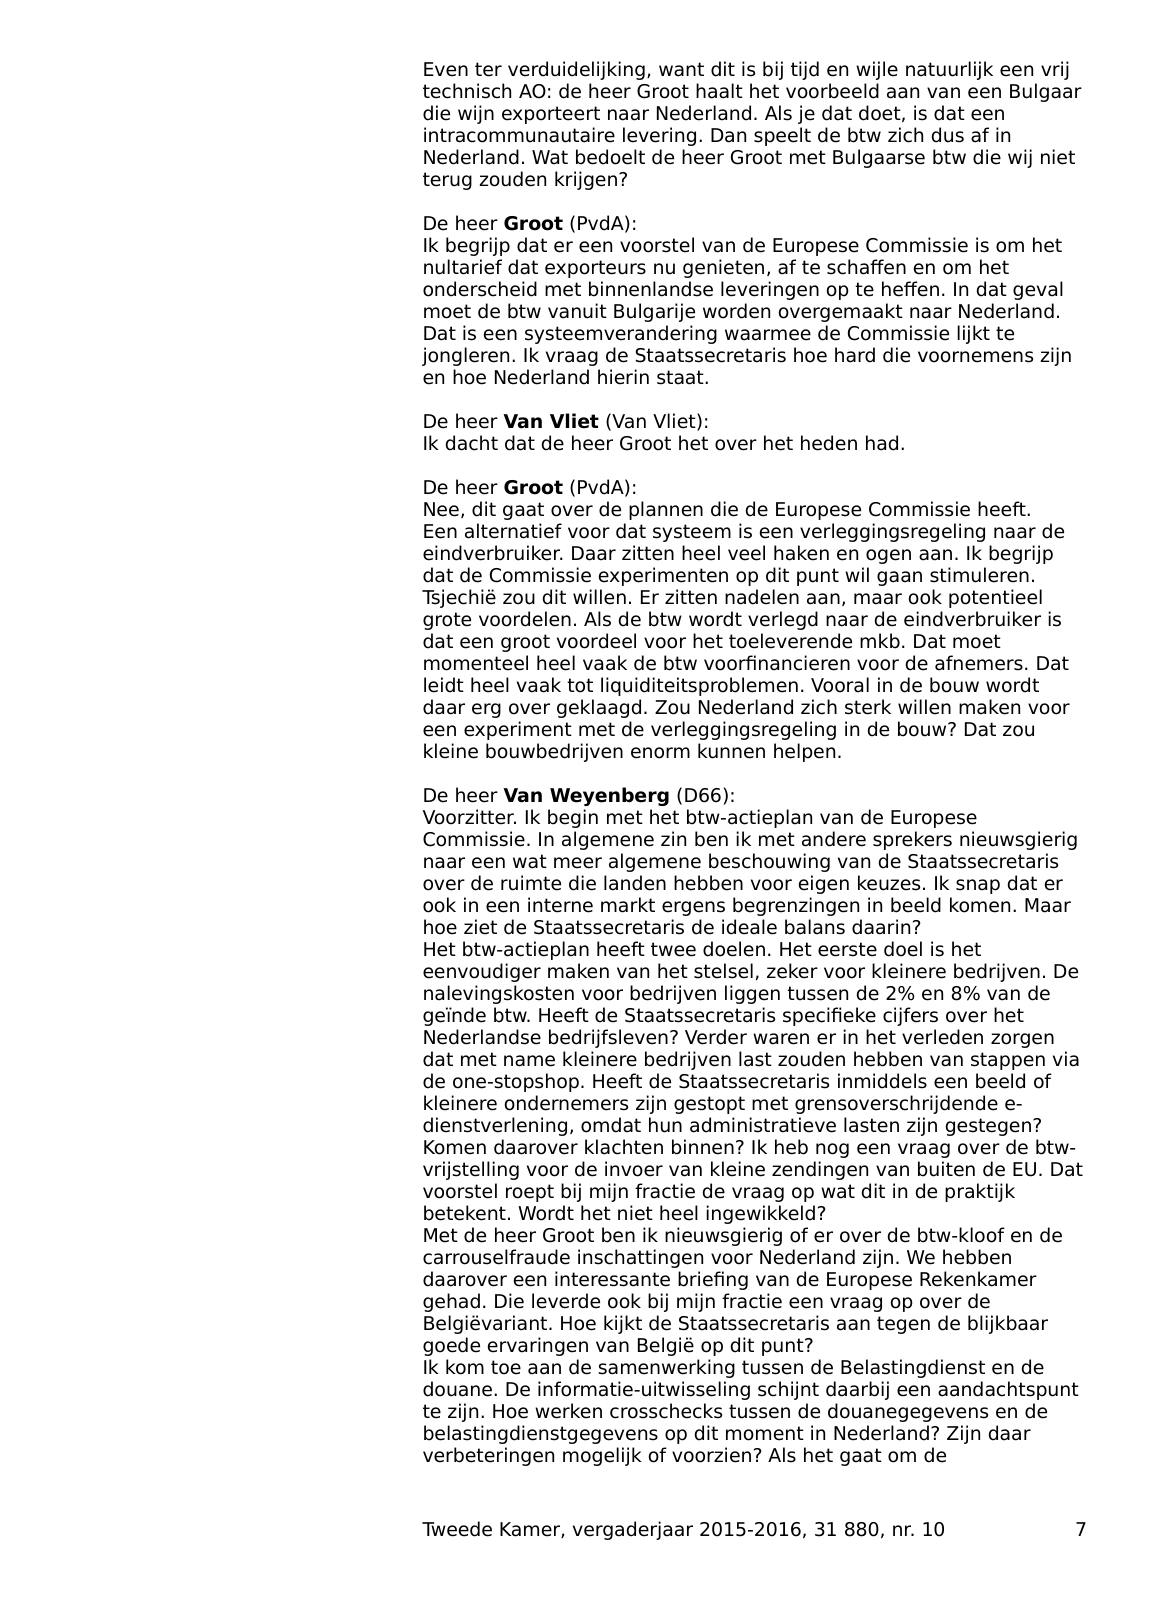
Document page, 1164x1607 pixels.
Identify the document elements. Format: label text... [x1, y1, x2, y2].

text Ik begrijp dat er een voorstel van de Europese Commissie is om het nultarief dat exporteurs nu genieten, af te schaffen en om het onderscheid met binnenlandse leveringen op te heffen. In dat geval moet de btw vanuit Bulgarije worden overgemaakt naar Nederland. Dat is een systeemverandering waarmee de Commissie lijkt te jongleren. Ik vraag de Staatssecretaris hoe hard die voornemens zijn en hoe Nederland hierin staat. [422, 235, 1087, 389]
text De heer Van Weyenberg (D66): [422, 785, 1087, 807]
text Een alternatief voor dat systeem is een verleggingsregeling naar de eindverbruiker. Daar zitten heel veel haken en ogen aan. Ik begrijp dat de Commissie experimenten op dit punt wil gaan stimuleren. Tsjechië zou dit willen. Er zitten nadelen aan, maar ook potentieel grote voordelen. Als de btw wordt verlegd naar de eindverbruiker is dat een groot voordeel voor het toeleverende mkb. Dat moet momenteel heel vaak de btw voorfinancieren voor de afnemers. Dat leidt heel vaak tot liquiditeitsproblemen. Vooral in de bouw wordt daar erg over geklaagd. Zou Nederland zich sterk willen maken voor een experiment met de verleggingsregeling in de bouw? Dat zou kleine bouwbedrijven enorm kunnen helpen. [422, 521, 1087, 763]
text De heer Groot (PvdA): [422, 477, 1087, 499]
text Ik dacht dat de heer Groot het over het heden had. [422, 433, 1087, 455]
text De heer Groot (PvdA): [422, 213, 1087, 235]
text Met de heer Groot ben ik nieuwsgierig of er over de btw-kloof en de carrouselfraude inschattingen voor Nederland zijn. We hebben daarover een interessante briefing van de Europese Rekenkamer gehad. Die leverde ook bij mijn fractie een vraag op over de Belgiëvariant. Hoe kijkt de Staatssecretaris aan tegen de blijkbaar goede ervaringen van België op dit punt? [422, 1225, 1087, 1357]
text De heer Van Vliet (Van Vliet): [422, 411, 1087, 433]
text Even ter verduidelijking, want dit is bij tijd en wijle natuurlijk een vrij technisch AO: de heer Groot haalt het voorbeeld aan van een Bulgaar die wijn exporteert naar Nederland. Als je dat doet, is dat een intracommunautaire levering. Dan speelt de btw zich dus af in Nederland. Wat bedoelt de heer Groot met Bulgaarse btw die wij niet terug zouden krijgen? [422, 59, 1087, 191]
text Nee, dit gaat over de plannen die de Europese Commissie heeft. [422, 499, 1087, 521]
text Het btw-actieplan heeft twee doelen. Het eerste doel is het eenvoudiger maken van het stelsel, zeker voor kleinere bedrijven. De nalevingskosten voor bedrijven liggen tussen de 2% en 8% van de geïnde btw. Heeft de Staatssecretaris specifieke cijfers over het Nederlandse bedrijfsleven? Verder waren er in het verleden zorgen dat met name kleinere bedrijven last zouden hebben van stappen via de one-stopshop. Heeft de Staatssecretaris inmiddels een beeld of kleinere ondernemers zijn gestopt met grensoverschrijdende e-dienstverlening, omdat hun administratieve lasten zijn gestegen? Komen daarover klachten binnen? Ik heb nog een vraag over de btw-vrijstelling voor de invoer van kleine zendingen van buiten de EU. Dat voorstel roept bij mijn fractie de vraag op wat dit in de praktijk betekent. Wordt het niet heel ingewikkeld? [422, 939, 1087, 1225]
text Voorzitter. Ik begin met het btw-actieplan van de Europese Commissie. In algemene zin ben ik met andere sprekers nieuwsgierig naar een wat meer algemene beschouwing van de Staatssecretaris over de ruimte die landen hebben voor eigen keuzes. Ik snap dat er ook in een interne markt ergens begrenzingen in beeld komen. Maar hoe ziet de Staatssecretaris de ideale balans daarin? [422, 807, 1087, 939]
text Ik kom toe aan de samenwerking tussen de Belastingdienst en de douane. De informatie-uitwisseling schijnt daarbij een aandachtspunt te zijn. Hoe werken crosschecks tussen de douanegegevens en de belastingdienstgegevens op dit moment in Nederland? Zijn daar verbeteringen mogelijk of voorzien? Als het gaat om de [422, 1357, 1087, 1467]
